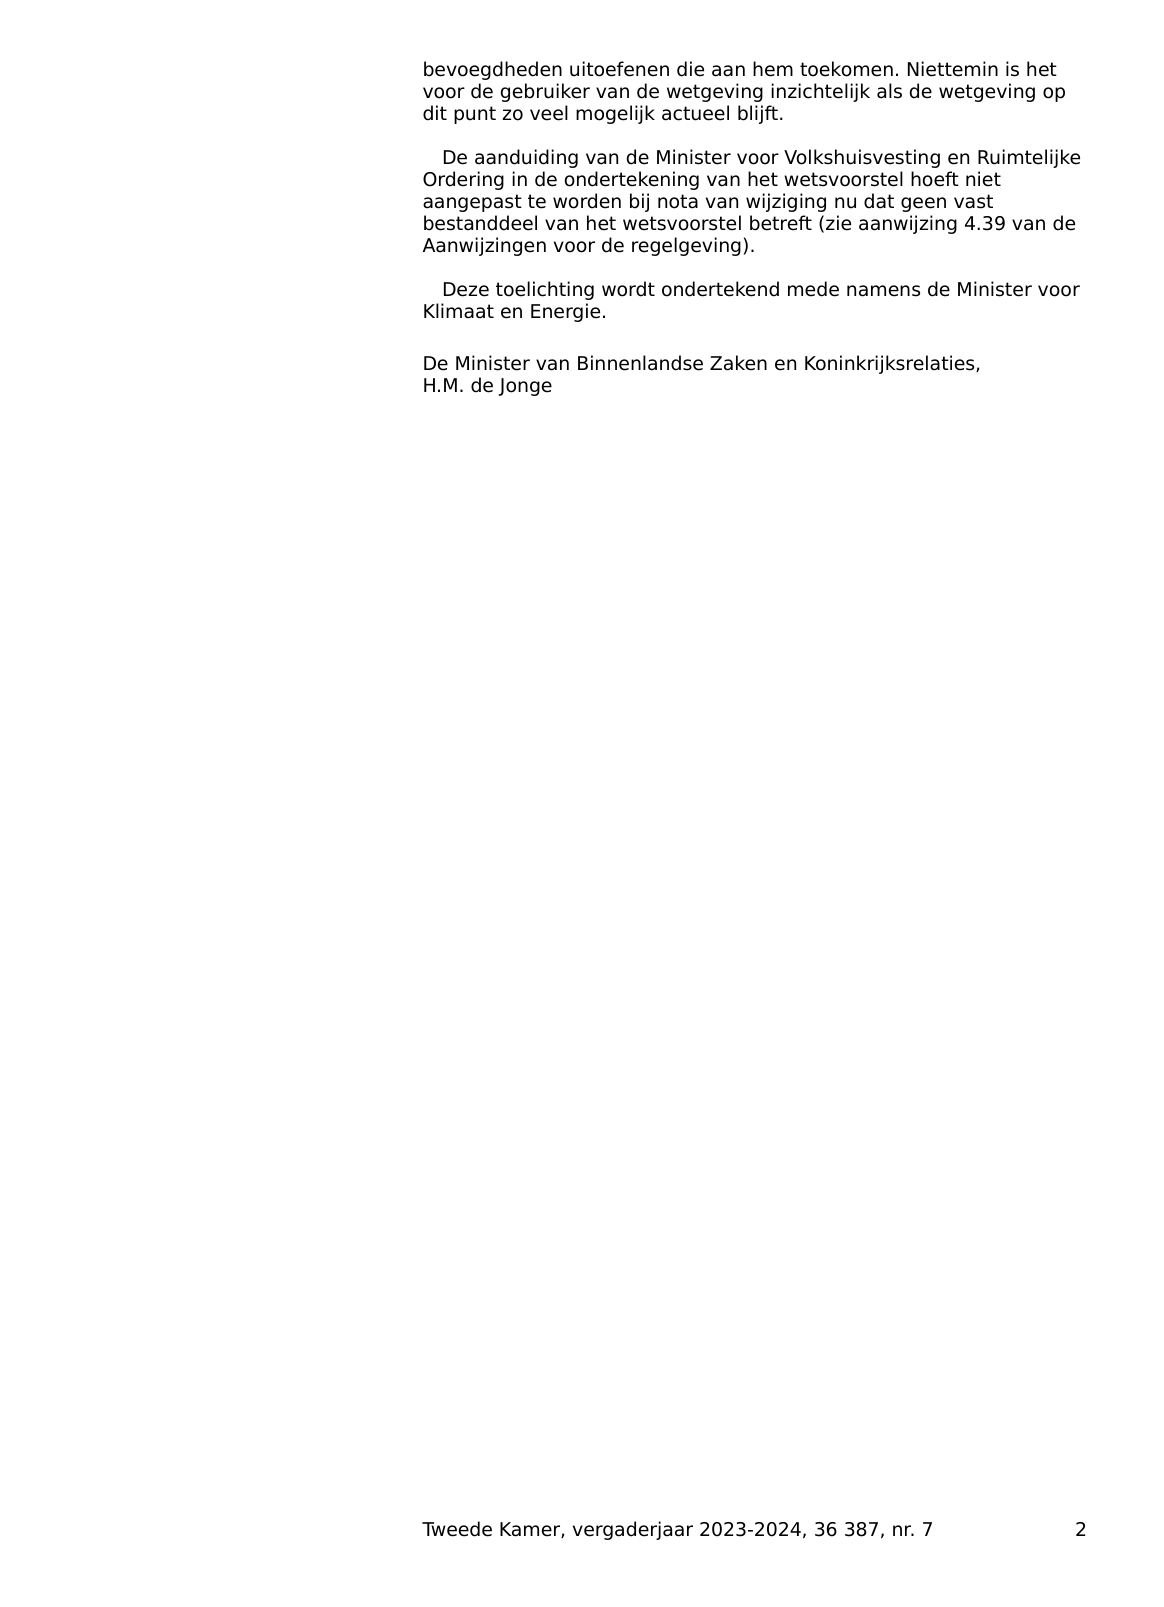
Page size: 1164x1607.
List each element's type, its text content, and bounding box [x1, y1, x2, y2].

text De aanduiding van de Minister voor Volkshuisvesting en Ruimtelijke Ordering in de ondertekening van het wetsvoorstel hoeft niet aangepast te worden bij nota van wijziging nu dat geen vast bestanddeel van het wetsvoorstel betreft (zie aanwijzing 4.39 van de Aanwijzingen voor de regelgeving). [422, 147, 1087, 257]
text Deze toelichting wordt ondertekend mede namens de Minister voor Klimaat en Energie. [422, 279, 1087, 323]
text De Minister van Binnenlandse Zaken en Koninkrijksrelaties, H.M. de Jonge [422, 353, 1087, 397]
text bevoegdheden uitoefenen die aan hem toekomen. Niettemin is het voor de gebruiker van de wetgeving inzichtelijk als de wetgeving op dit punt zo veel mogelijk actueel blijft. [422, 59, 1087, 125]
